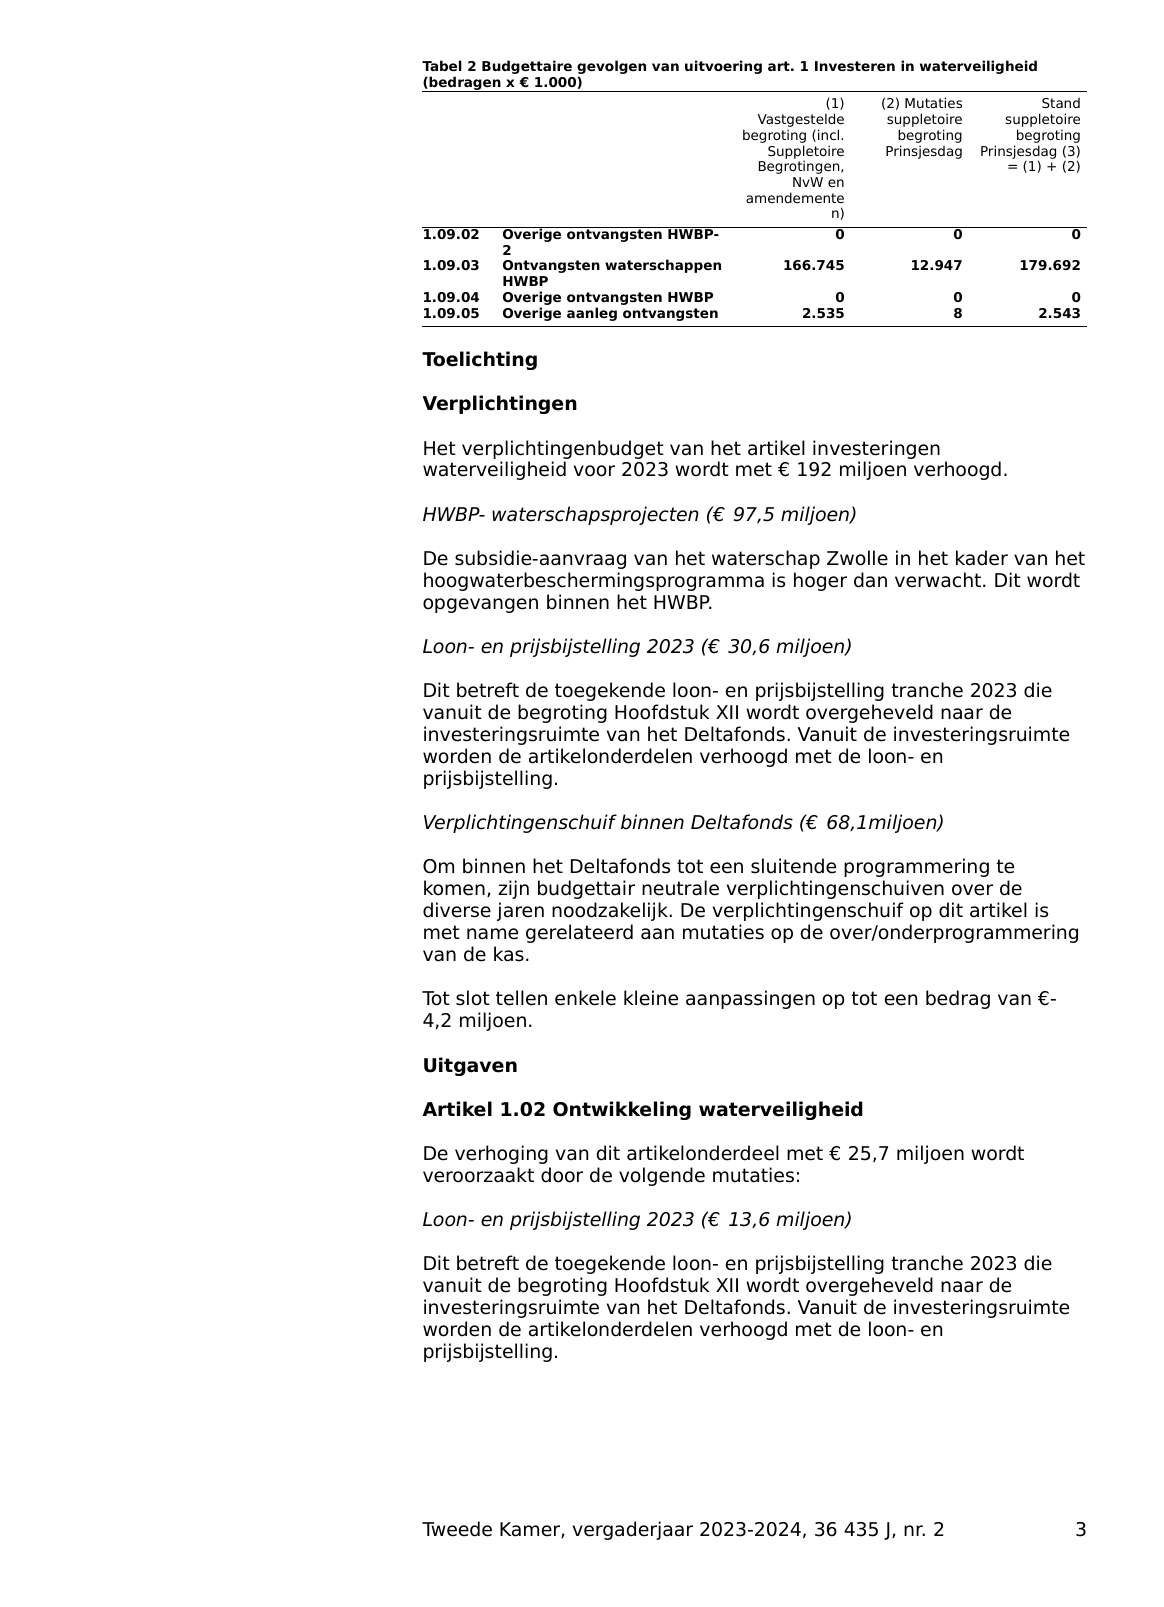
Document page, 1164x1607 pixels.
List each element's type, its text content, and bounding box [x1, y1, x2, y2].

table_cell 1.09.03 [422, 258, 496, 290]
table_cell Overige aanleg ontvangsten [496, 305, 732, 326]
table_cell 1.09.05 [422, 305, 496, 326]
table_cell 0 [969, 290, 1087, 305]
table_cell 1.09.04 [422, 290, 496, 305]
text Tot slot tellen enkele kleine aanpassingen op tot een bedrag van €-4,2 miljoen. [422, 988, 1087, 1032]
table_header Tabel 2 Budgettaire gevolgen van uitvoering art. 1 Investeren in waterveiligheid (bedragen x € 1.000) [422, 59, 1087, 91]
table_cell 179.692 [969, 258, 1087, 290]
table_cell Overige ontvangsten HWBP-2 [496, 228, 732, 258]
table_cell [496, 92, 732, 227]
table_cell [422, 92, 496, 227]
table_cell 2.543 [969, 305, 1087, 326]
table_cell (2) Mutaties suppletoire begroting Prinsjesdag [850, 92, 968, 227]
text De subsidie-aanvraag van het waterschap Zwolle in het kader van het hoogwaterbeschermingsprogramma is hoger dan verwacht. Dit wordt opgevangen binnen het HWBP. [422, 548, 1087, 614]
text Dit betreft de toegekende loon- en prĳsbĳstelling tranche 2023 die vanuit de begroting Hoofdstuk XII wordt overgeheveld naar de investeringsruimte van het Deltafonds. Vanuit de investeringsruimte worden de artikelonderdelen verhoogd met de loon- en prĳsbĳstelling. [422, 680, 1087, 790]
table_cell 0 [850, 290, 968, 305]
table_cell 0 [732, 290, 850, 305]
table_cell Stand suppletoire begroting Prinsjesdag (3) = (1) + (2) [969, 92, 1087, 227]
subtitle Toelichting [422, 349, 1087, 371]
table_cell (1) Vastgestelde begroting (incl. Suppletoire Begrotingen, NvW en amendementen) [732, 92, 850, 227]
subtitle Artikel 1.02 Ontwikkeling waterveiligheid [422, 1099, 1087, 1121]
subtitle Loon- en prĳsbĳstelling 2023 (€ 30,6 miljoen) [422, 636, 1087, 658]
text Om binnen het Deltafonds tot een sluitende programmering te komen, zĳn budgettair neutrale verplichtingenschuiven over de diverse jaren noodzakelĳk. De verplichtingenschuif op dit artikel is met name gerelateerd aan mutaties op de over/onderprogrammering van de kas. [422, 856, 1087, 966]
table_cell 2.535 [732, 305, 850, 326]
subtitle HWBP- waterschapsprojecten (€ 97,5 miljoen) [422, 503, 1087, 526]
table_cell Overige ontvangsten HWBP [496, 290, 732, 305]
subtitle Verplichtingenschuif binnen Deltafonds (€ 68,1miljoen) [422, 812, 1087, 834]
table_cell 12.947 [850, 258, 968, 290]
subtitle Loon- en prĳsbĳstelling 2023 (€ 13,6 miljoen) [422, 1209, 1087, 1231]
text De verhoging van dit artikelonderdeel met € 25,7 miljoen wordt veroorzaakt door de volgende mutaties: [422, 1143, 1087, 1187]
table_cell 0 [732, 228, 850, 258]
table_cell Ontvangsten waterschappen HWBP [496, 258, 732, 290]
subtitle Verplichtingen [422, 393, 1087, 415]
table_cell 0 [969, 228, 1087, 258]
table_cell 8 [850, 305, 968, 326]
table_cell 166.745 [732, 258, 850, 290]
text Het verplichtingenbudget van het artikel investeringen waterveiligheid voor 2023 wordt met € 192 miljoen verhoogd. [422, 437, 1087, 481]
subtitle Uitgaven [422, 1054, 1087, 1076]
table_cell 1.09.02 [422, 228, 496, 258]
text Dit betreft de toegekende loon- en prĳsbĳstelling tranche 2023 die vanuit de begroting Hoofdstuk XII wordt overgeheveld naar de investeringsruimte van het Deltafonds. Vanuit de investeringsruimte worden de artikelonderdelen verhoogd met de loon- en prĳsbĳstelling. [422, 1253, 1087, 1363]
table_cell 0 [850, 228, 968, 258]
